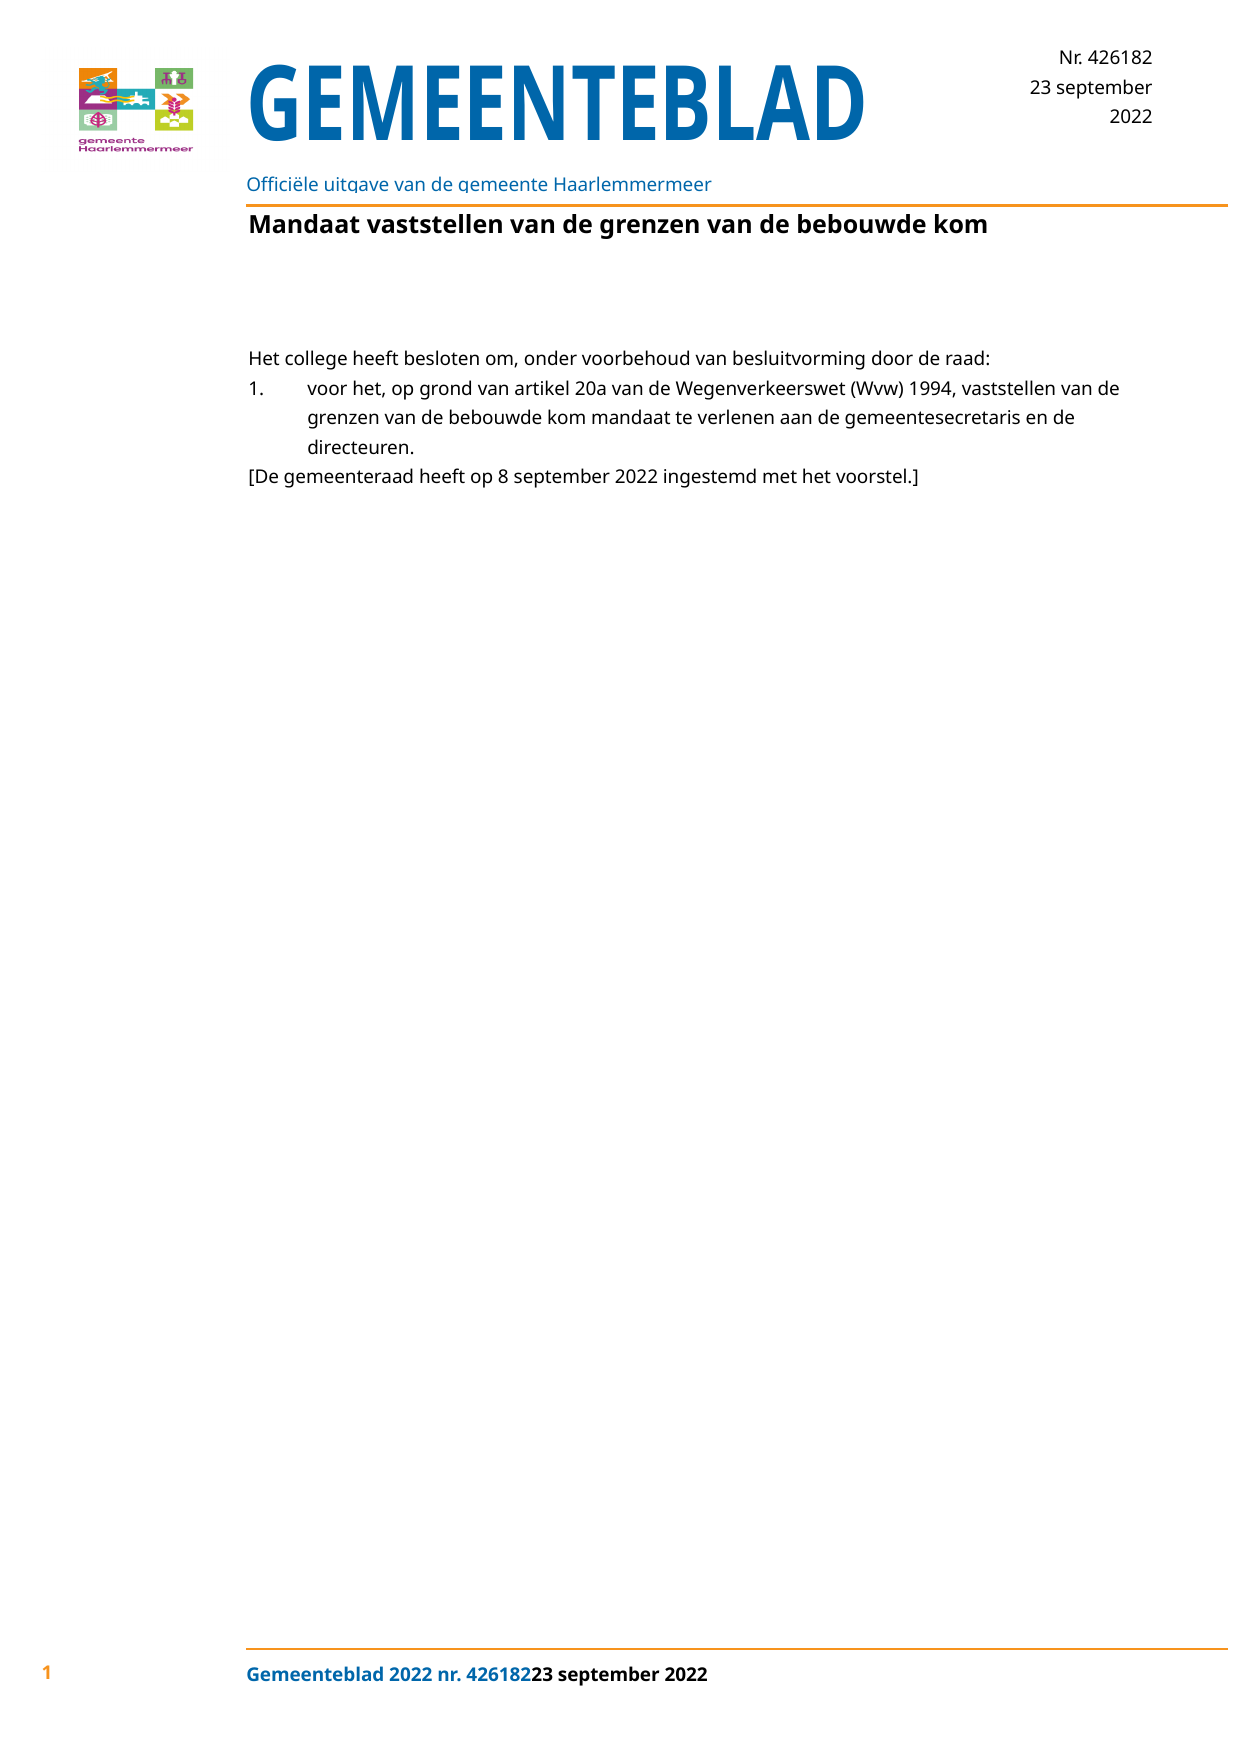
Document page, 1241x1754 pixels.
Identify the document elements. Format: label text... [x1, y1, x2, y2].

picture [41, 47, 231, 172]
text [De gemeenteraad heeft op 8 september 2022 ingestemd met het voorstel.] [248, 464, 1152, 489]
text Mandaat vaststellen van de grenzen van de bebouwde kom [248, 207, 1152, 241]
text Het college heeft besloten om, onder voorbehoud van besluitvorming door de raad: [248, 345, 1152, 371]
list voor het, op grond van artikel 20a van de Wegenverkeerswet (Wvw) 1994, vaststellen van de grenzen van de bebouwde kom mandaat te verlenen aan de gemeentesecretaris en de directeuren. [248, 375, 1152, 460]
